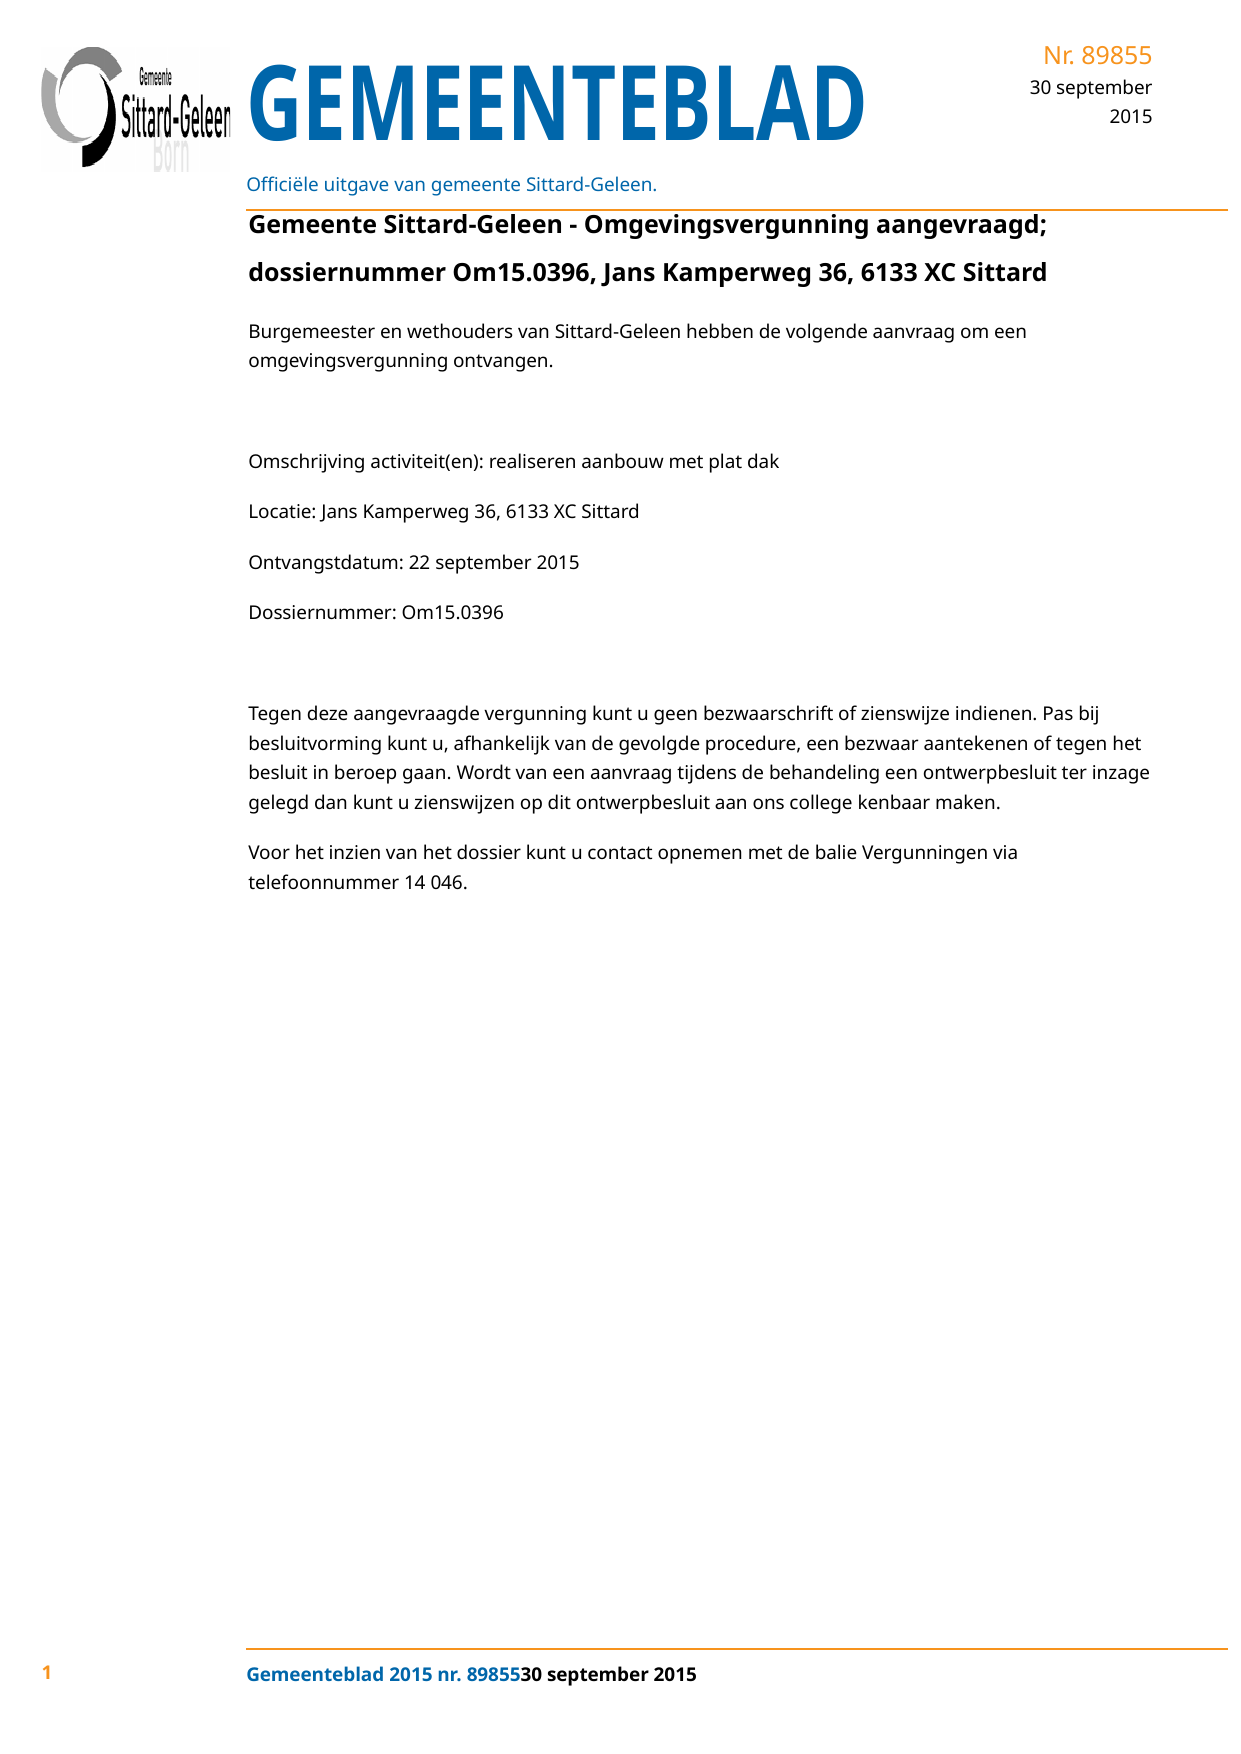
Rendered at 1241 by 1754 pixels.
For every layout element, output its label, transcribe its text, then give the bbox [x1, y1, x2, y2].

text Locatie: Jans Kamperweg 36, 6133 XC Sittard [248, 499, 1152, 524]
text Voor het inzien van het dossier kunt u contact opnemen met de balie Vergunningen via telefoonnummer 14 046. [248, 839, 1152, 895]
picture [41, 47, 231, 172]
text Tegen deze aangevraagde vergunning kunt u geen bezwaarschrift of zienswijze indienen. Pas bij besluitvorming kunt u, afhankelijk van de gevolgde procedure, een bezwaar aantekenen of tegen het besluit in beroep gaan. Wordt van een aanvraag tijdens de behandeling een ontwerpbesluit ter inzage gelegd dan kunt u zienswijzen op dit ontwerpbesluit aan ons college kenbaar maken. [248, 700, 1152, 815]
text Burgemeester en wethouders van Sittard-Geleen hebben de volgende aanvraag om een omgevingsvergunning ontvangen. [248, 318, 1152, 373]
text Omschrijving activiteit(en): realiseren aanbouw met plat dak [248, 448, 1152, 474]
text Dossiernummer: Om15.0396 [248, 599, 1152, 625]
text Ontvangstdatum: 22 september 2015 [248, 549, 1152, 575]
text Gemeente Sittard-Geleen - Omgevingsvergunning aangevraagd; dossiernummer Om15.0396, Jans Kamperweg 36, 6133 XC Sittard [248, 211, 1152, 288]
